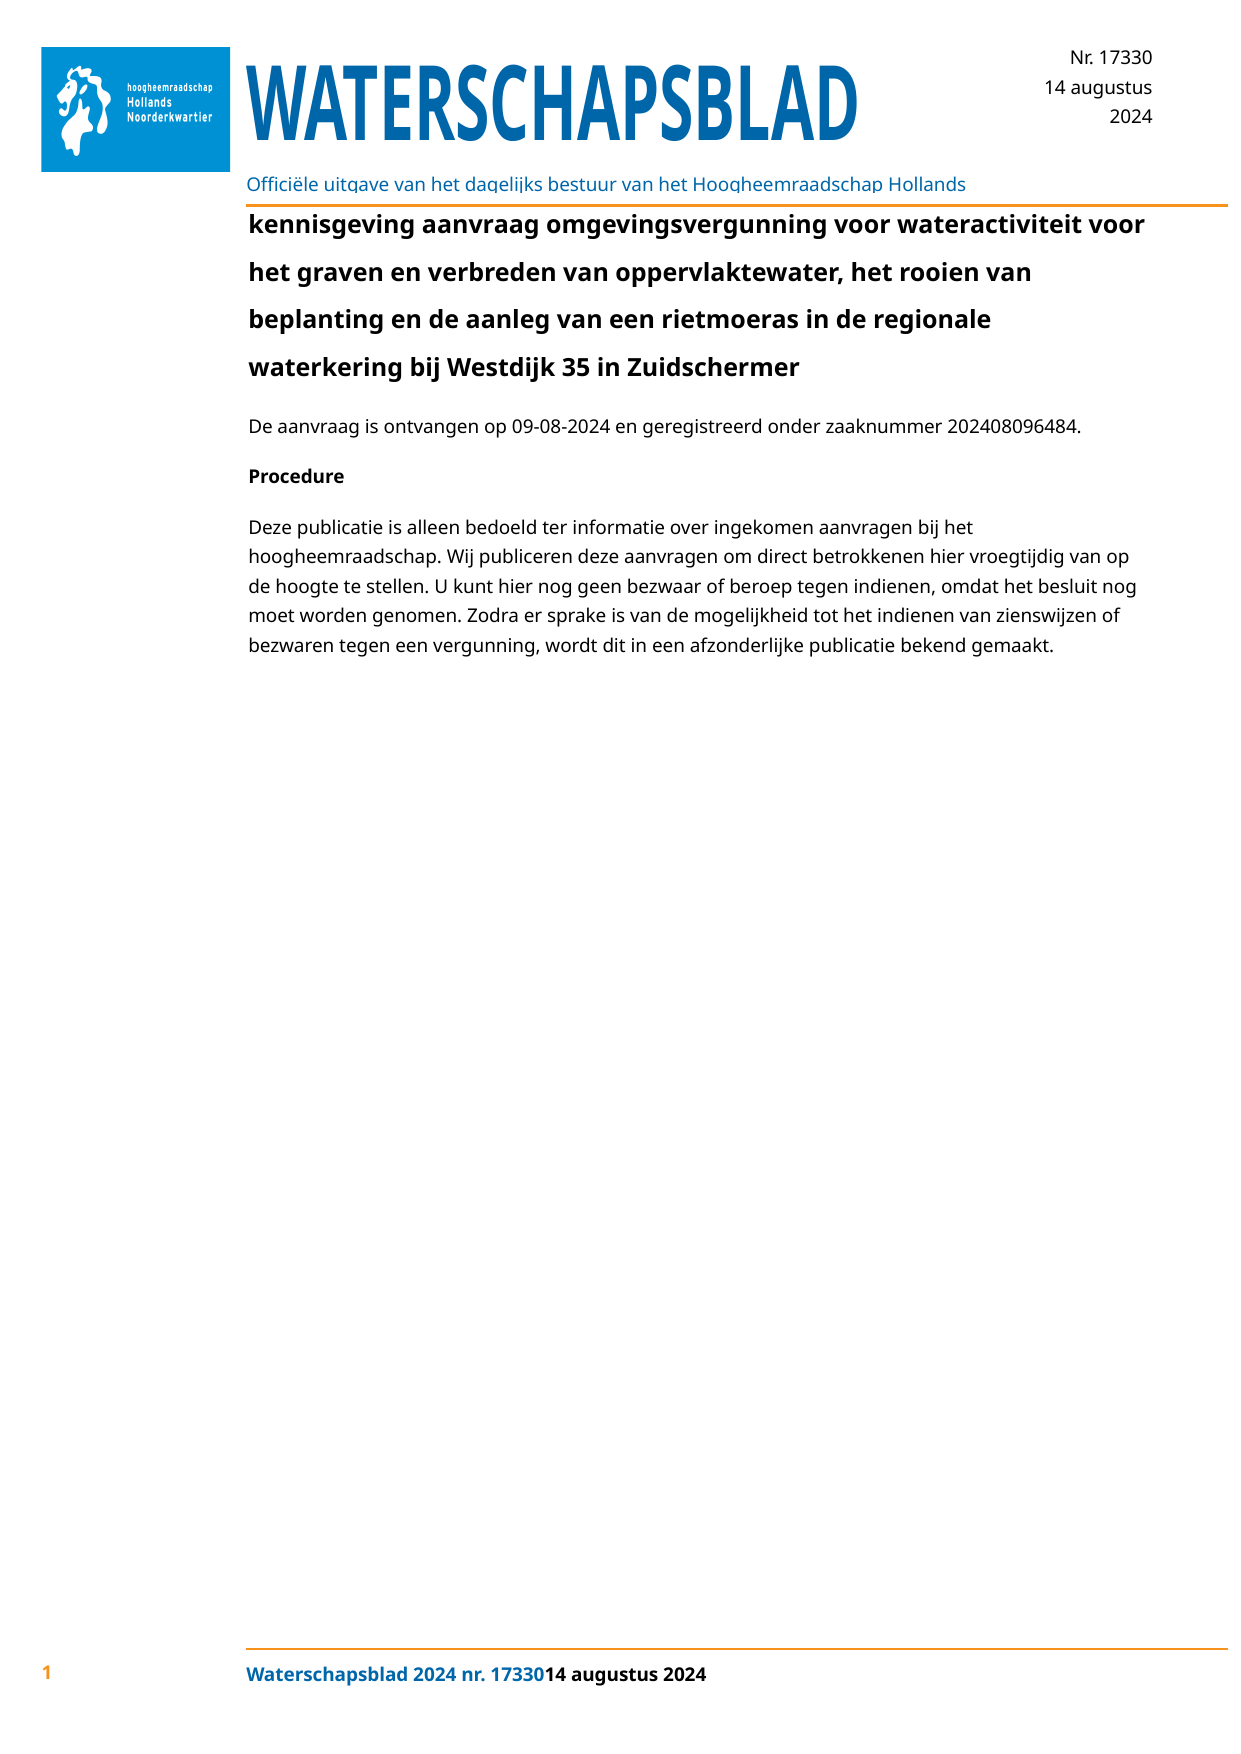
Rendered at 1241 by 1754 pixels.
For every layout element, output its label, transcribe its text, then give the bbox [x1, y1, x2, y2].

picture [128, 98, 133, 106]
text Deze publicatie is alleen bedoeld ter informatie over ingekomen aanvragen bij het hoogheemraadschap. Wij publiceren deze aanvragen om direct betrokkenen hier vroegtijdig van op de hoogte te stellen. U kunt hier nog geen bezwaar of beroep tegen indienen, omdat het besluit nog moet worden genomen. Zodra er sprake is van de mogelijkheid tot het indienen van zienswijzen of bezwaren tegen een vergunning, wordt dit in een afzonderlijke publicatie bekend gemaakt. [248, 514, 1152, 658]
picture [58, 80, 77, 116]
picture [128, 113, 133, 121]
picture [62, 100, 92, 155]
text De aanvraag is ontvangen op 09-08-2024 en geregistreerd onder zaaknummer 202408096484. [248, 413, 1152, 439]
text Procedure [248, 463, 1152, 489]
picture [76, 67, 110, 133]
picture [80, 86, 87, 93]
text kennisgeving aanvraag omgevingsvergunning voor wateractiviteit voor het graven en verbreden van oppervlaktewater, het rooien van beplanting en de aanleg van een rietmoeras in de regionale waterkering bij Westdijk 35 in Zuidschermer [248, 207, 1152, 384]
picture [68, 69, 73, 79]
